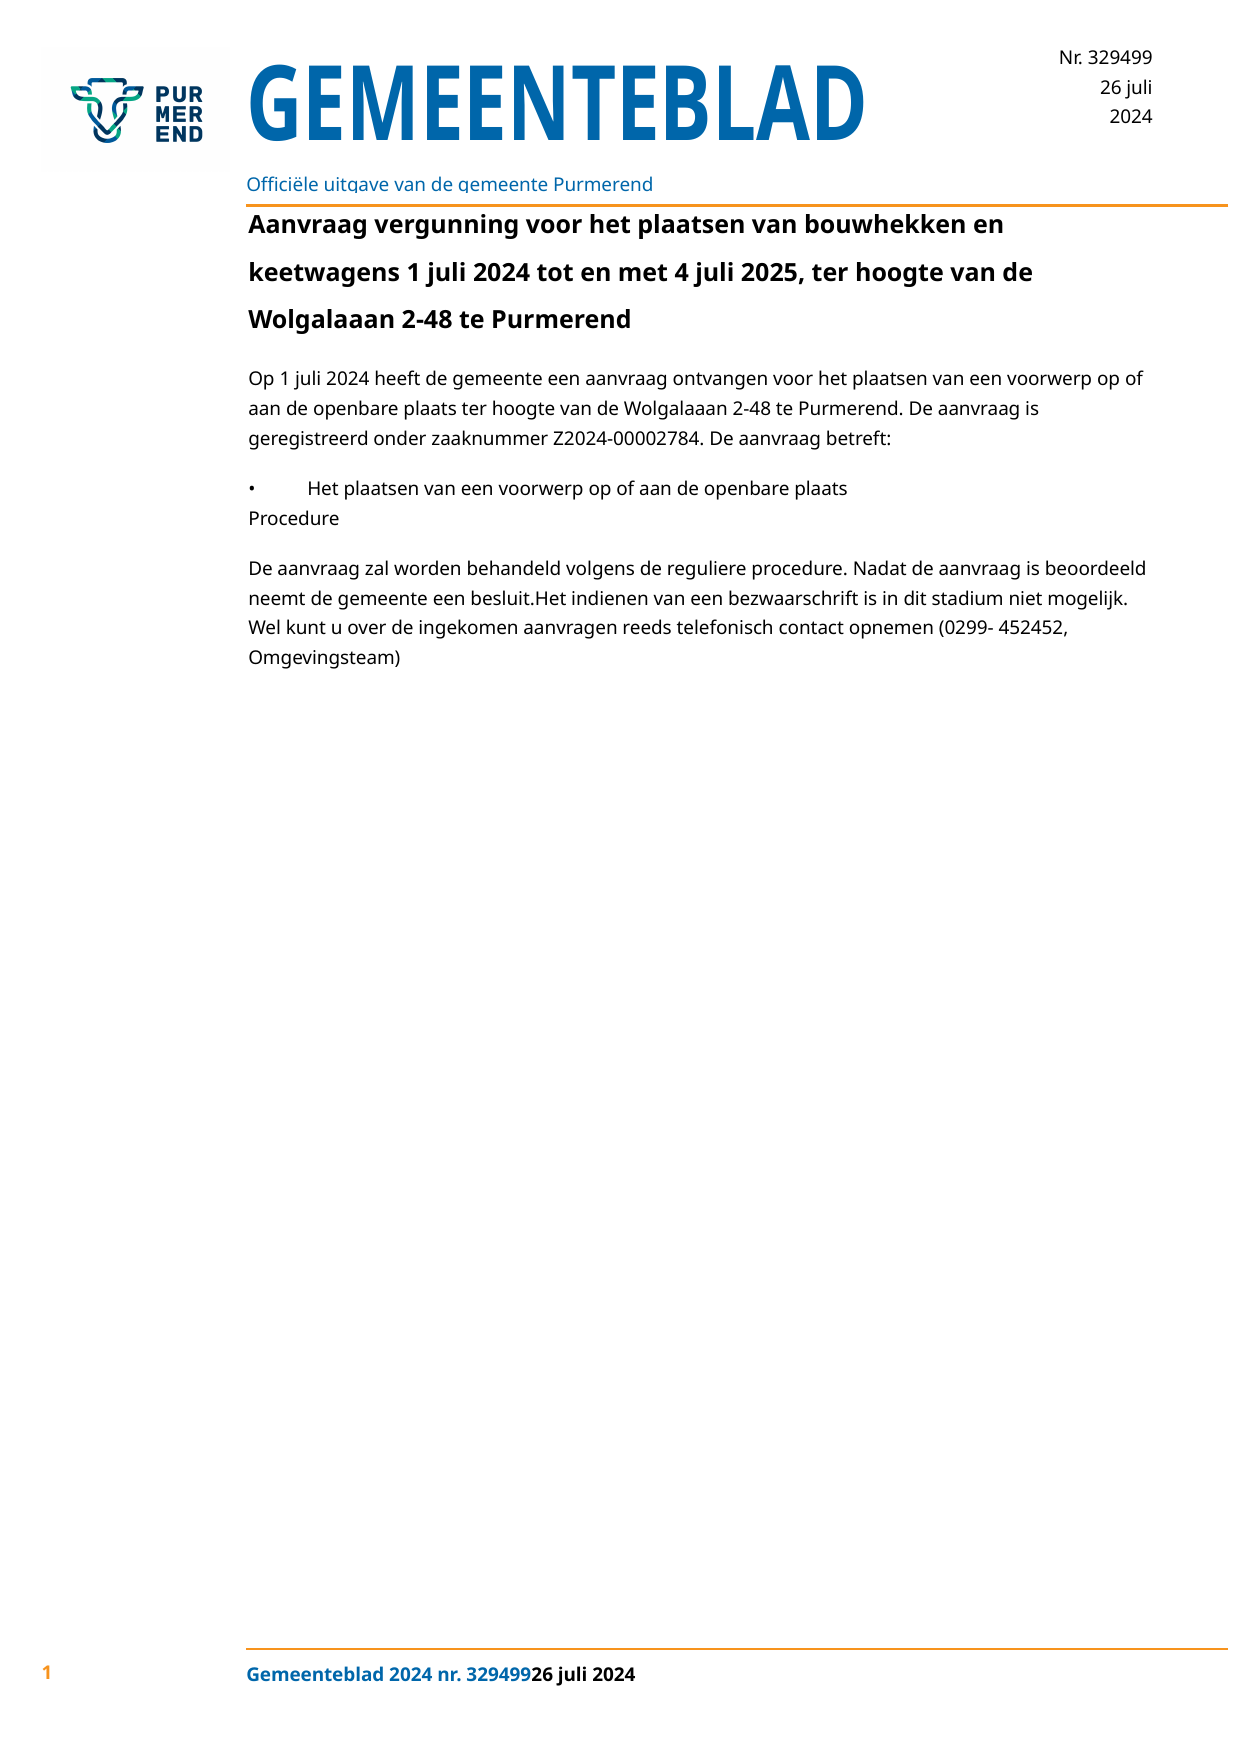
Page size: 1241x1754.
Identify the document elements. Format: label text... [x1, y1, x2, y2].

text Aanvraag vergunning voor het plaatsen van bouwhekken en keetwagens 1 juli 2024 tot en met 4 juli 2025, ter hoogte van de Wolgalaaan 2-48 te Purmerend [248, 207, 1152, 336]
picture [41, 47, 231, 172]
text Procedure [248, 505, 1152, 530]
list Het plaatsen van een voorwerp op of aan de openbare plaats [248, 475, 1152, 501]
text Op 1 juli 2024 heeft de gemeente een aanvraag ontvangen voor het plaatsen van een voorwerp op of aan de openbare plaats ter hoogte van de Wolgalaaan 2-48 te Purmerend. De aanvraag is geregistreerd onder zaaknummer Z2024-00002784. De aanvraag betreft: [248, 366, 1152, 450]
text De aanvraag zal worden behandeld volgens de reguliere procedure. Nadat de aanvraag is beoordeeld neemt de gemeente een besluit.Het indienen van een bezwaarschrift is in dit stadium niet mogelijk. Wel kunt u over de ingekomen aanvragen reeds telefonisch contact opnemen (0299- 452452, Omgevingsteam) [248, 555, 1152, 669]
